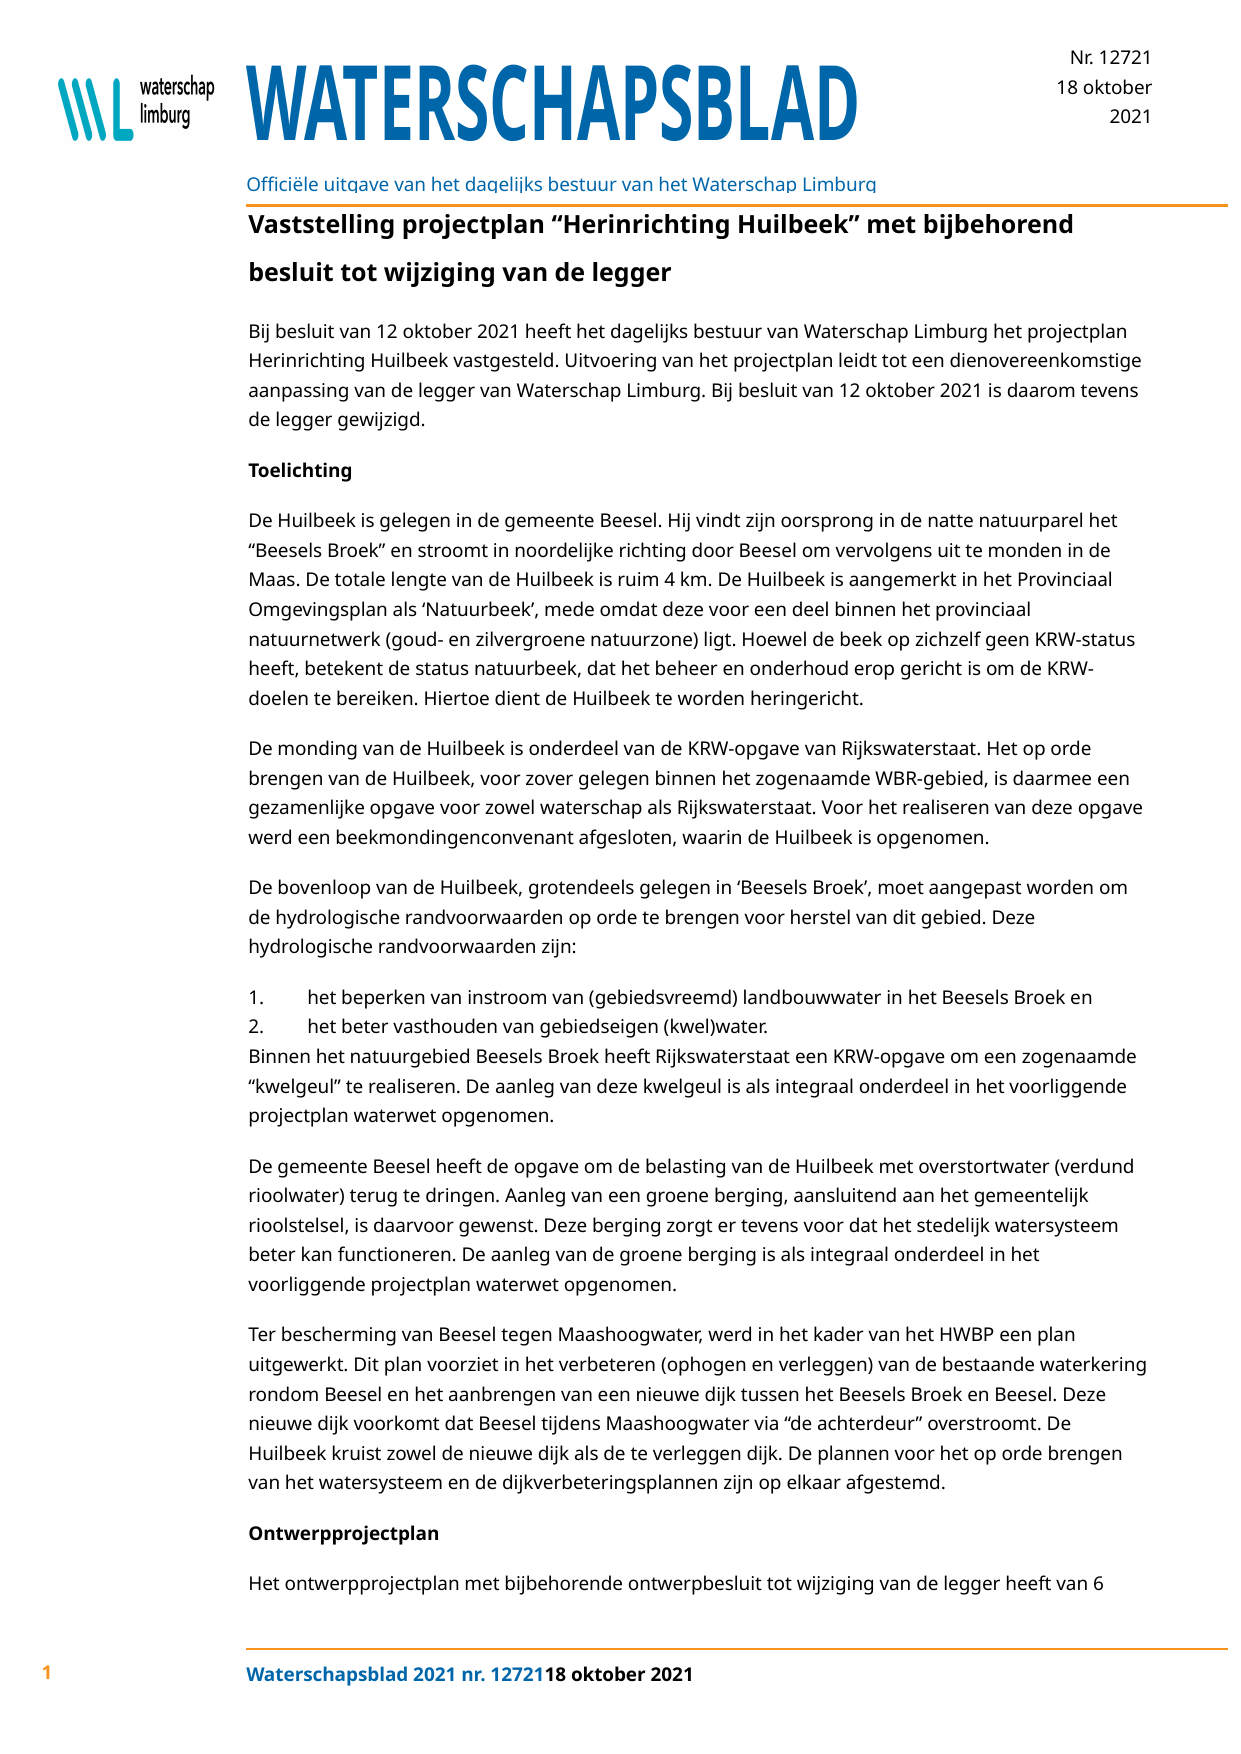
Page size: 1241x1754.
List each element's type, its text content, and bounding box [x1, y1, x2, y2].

text De bovenloop van de Huilbeek, grotendeels gelegen in ‘Beesels Broek’, moet aangepast worden om de hydrologische randvoorwaarden op orde te brengen voor herstel van dit gebied. Deze hydrologische randvoorwaarden zijn: [248, 874, 1152, 959]
text De monding van de Huilbeek is onderdeel van de KRW-opgave van Rijkswaterstaat. Het op orde brengen van de Huilbeek, voor zover gelegen binnen het zogenaamde WBR-gebied, is daarmee een gezamenlijke opgave voor zowel waterschap als Rijkswaterstaat. Voor het realiseren van deze opgave werd een beekmondingenconvenant afgesloten, waarin de Huilbeek is opgenomen. [248, 735, 1152, 850]
picture [41, 47, 231, 172]
list het beperken van instroom van (gebiedsvreemd) landbouwwater in het Beesels Broek en [248, 984, 1152, 1010]
text Bij besluit van 12 oktober 2021 heeft het dagelijks bestuur van Waterschap Limburg het projectplan Herinrichting Huilbeek vastgesteld. Uitvoering van het projectplan leidt tot een dienovereenkomstige aanpassing van de legger van Waterschap Limburg. Bij besluit van 12 oktober 2021 is daarom tevens de legger gewijzigd. [248, 318, 1152, 432]
list het beter vasthouden van gebiedseigen (kwel)water. [248, 1014, 1152, 1039]
text Toelichting [248, 457, 1152, 483]
text De gemeente Beesel heeft de opgave om de belasting van de Huilbeek met overstortwater (verdund rioolwater) terug te dringen. Aanleg van een groene berging, aansluitend aan het gemeentelijk rioolstelsel, is daarvoor gewenst. Deze berging zorgt er tevens voor dat het stedelijk watersysteem beter kan functioneren. De aanleg van de groene berging is als integraal onderdeel in het voorliggende projectplan waterwet opgenomen. [248, 1153, 1152, 1297]
text Binnen het natuurgebied Beesels Broek heeft Rijkswaterstaat een KRW-opgave om een zogenaamde “kwelgeul” te realiseren. De aanleg van deze kwelgeul is als integraal onderdeel in het voorliggende projectplan waterwet opgenomen. [248, 1043, 1152, 1128]
text Vaststelling projectplan “Herinrichting Huilbeek” met bijbehorend besluit tot wijziging van de legger [248, 207, 1152, 288]
text Ontwerpprojectplan [248, 1520, 1152, 1546]
text Het ontwerpprojectplan met bijbehorende ontwerpbesluit tot wijziging van de legger heeft van 6 [248, 1570, 1152, 1596]
text De Huilbeek is gelegen in de gemeente Beesel. Hij vindt zijn oorsprong in de natte natuurparel het “Beesels Broek” en stroomt in noordelijke richting door Beesel om vervolgens uit te monden in de Maas. De totale lengte van de Huilbeek is ruim 4 km. De Huilbeek is aangemerkt in het Provinciaal Omgevingsplan als ‘Natuurbeek’, mede omdat deze voor een deel binnen het provinciaal natuurnetwerk (goud- en zilvergroene natuurzone) ligt. Hoewel de beek op zichzelf geen KRW-status heeft, betekent de status natuurbeek, dat het beheer en onderhoud erop gericht is om de KRW-doelen te bereiken. Hiertoe dient de Huilbeek te worden heringericht. [248, 507, 1152, 711]
text Ter bescherming van Beesel tegen Maashoogwater, werd in het kader van het HWBP een plan uitgewerkt. Dit plan voorziet in het verbeteren (ophogen en verleggen) van de bestaande waterkering rondom Beesel en het aanbrengen van een nieuwe dijk tussen het Beesels Broek en Beesel. Deze nieuwe dijk voorkomt dat Beesel tijdens Maashoogwater via “de achterdeur” overstroomt. De Huilbeek kruist zowel de nieuwe dijk als de te verleggen dijk. De plannen voor het op orde brengen van het watersysteem en de dijkverbeteringsplannen zijn op elkaar afgestemd. [248, 1322, 1152, 1495]
